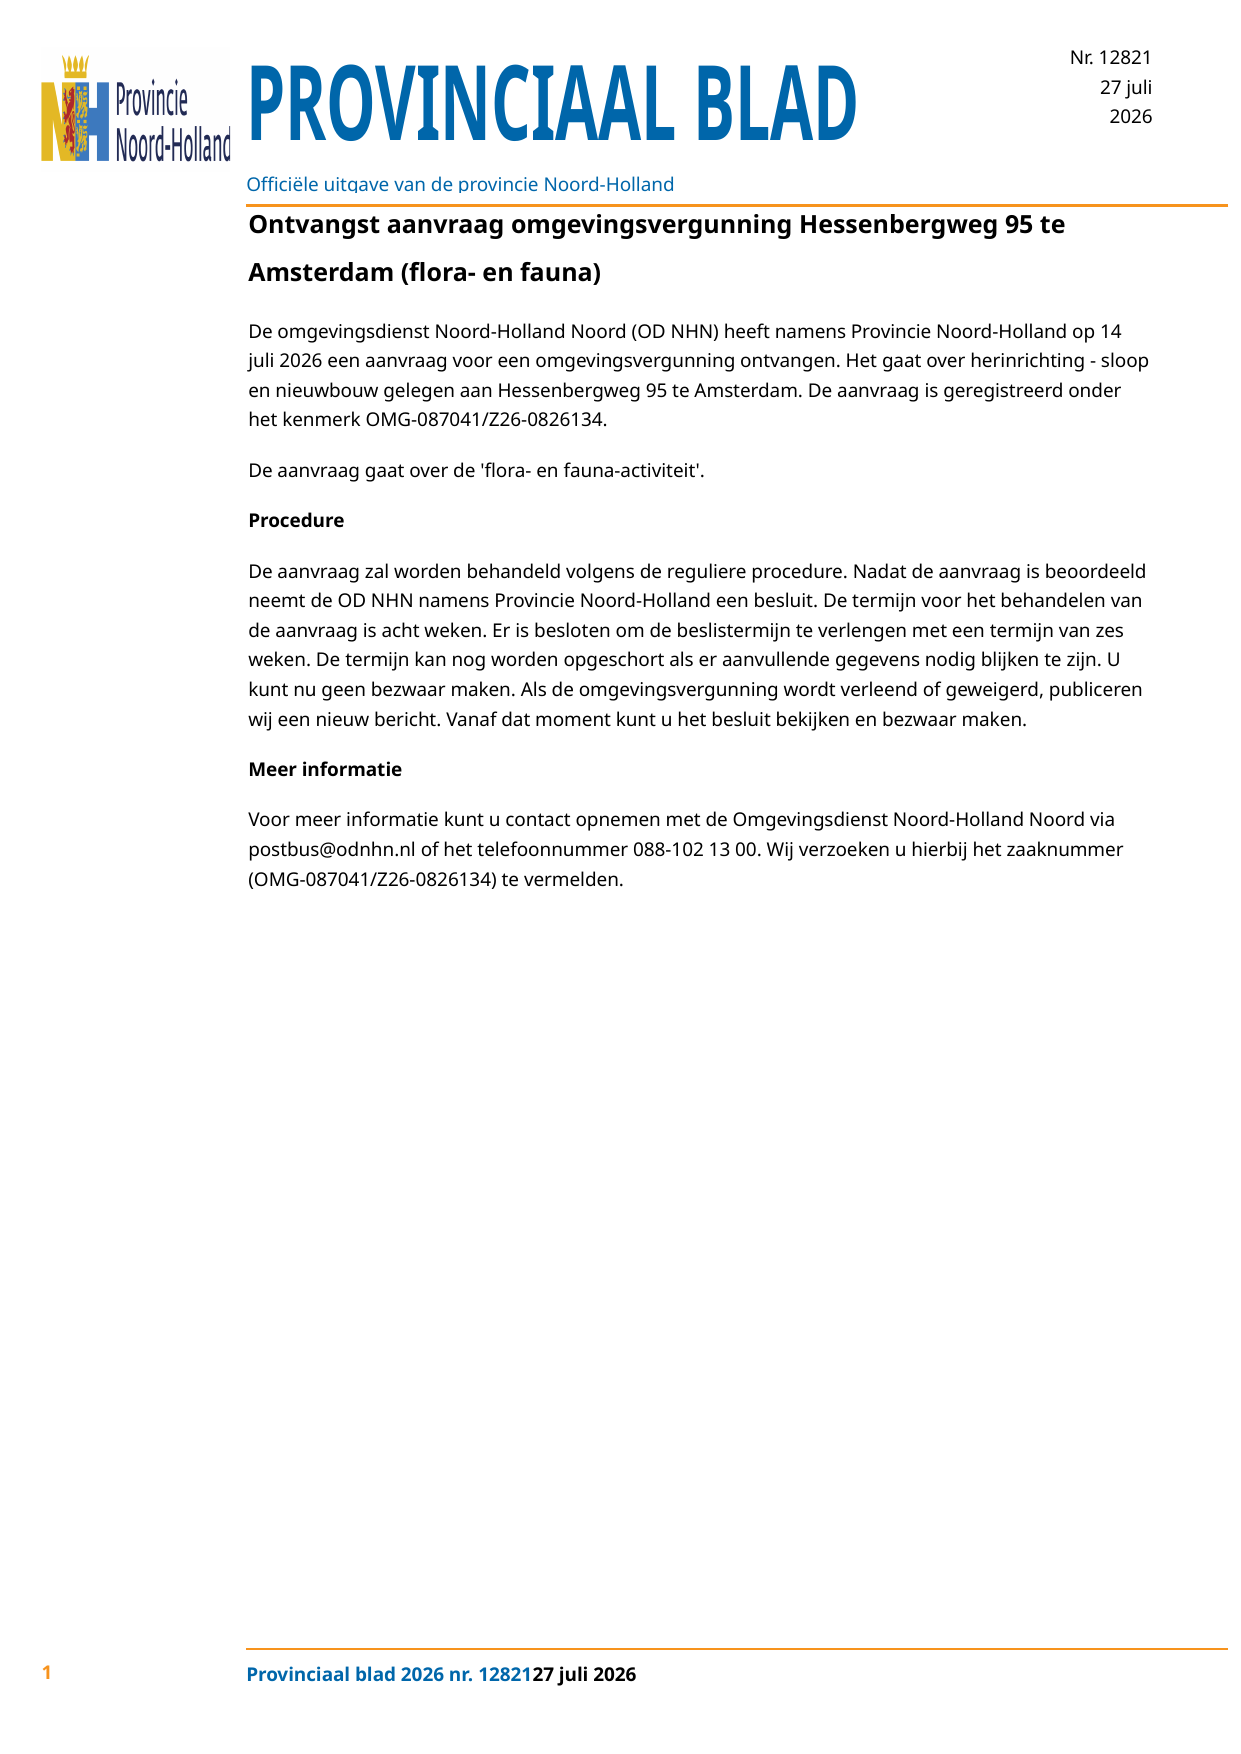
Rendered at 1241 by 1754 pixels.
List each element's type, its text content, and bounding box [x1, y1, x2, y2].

text De omgevingsdienst Noord-Holland Noord (OD NHN) heeft namens Provincie Noord-Holland op 14 juli 2026 een aanvraag voor een omgevingsvergunning ontvangen. Het gaat over herinrichting - sloop en nieuwbouw gelegen aan Hessenbergweg 95 te Amsterdam. De aanvraag is geregistreerd onder het kenmerk OMG-087041/Z26-0826134. [248, 318, 1152, 432]
text Meer informatie [248, 756, 1152, 782]
text Voor meer informatie kunt u contact opnemen met de Omgevingsdienst Noord-Holland Noord via postbus@odnhn.nl of het telefoonnummer 088-102 13 00. Wij verzoeken u hierbij het zaaknummer (OMG-087041/Z26-0826134) te vermelden. [248, 807, 1152, 892]
picture [41, 47, 231, 172]
text De aanvraag gaat over de 'flora- en fauna-activiteit'. [248, 457, 1152, 483]
text Ontvangst aanvraag omgevingsvergunning Hessenbergweg 95 te Amsterdam (flora- en fauna) [248, 207, 1152, 288]
text Procedure [248, 507, 1152, 533]
text De aanvraag zal worden behandeld volgens de reguliere procedure. Nadat de aanvraag is beoordeeld neemt de OD NHN namens Provincie Noord-Holland een besluit. De termijn voor het behandelen van de aanvraag is acht weken. Er is besloten om de beslistermijn te verlengen met een termijn van zes weken. De termijn kan nog worden opgeschort als er aanvullende gegevens nodig blijken te zijn. U kunt nu geen bezwaar maken. Als de omgevingsvergunning wordt verleend of geweigerd, publiceren wij een nieuw bericht. Vanaf dat moment kunt u het besluit bekijken en bezwaar maken. [248, 558, 1152, 732]
